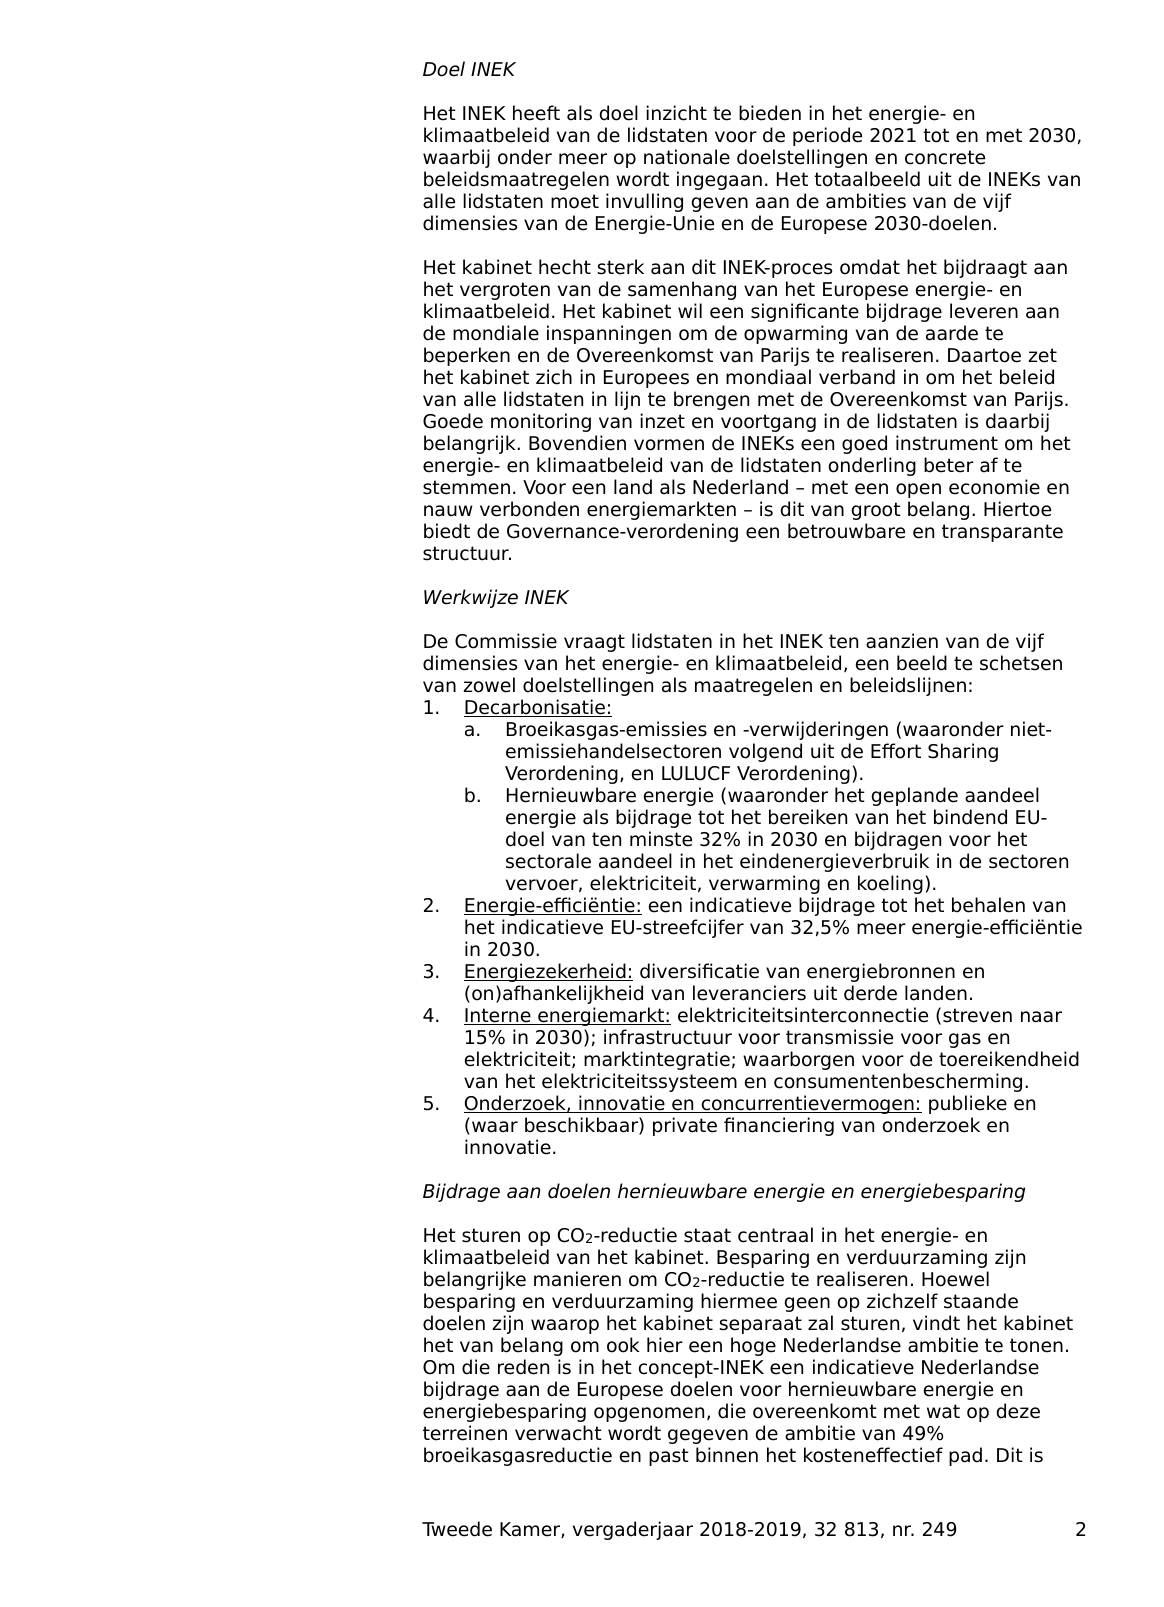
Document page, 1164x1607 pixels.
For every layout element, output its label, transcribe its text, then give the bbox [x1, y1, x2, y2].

text Het INEK heeft als doel inzicht te bieden in het energie- en klimaatbeleid van de lidstaten voor de periode 2021 tot en met 2030, waarbij onder meer op nationale doelstellingen en concrete beleidsmaatregelen wordt ingegaan. Het totaalbeeld uit de INEKs van alle lidstaten moet invulling geven aan de ambities van de vijf dimensies van de Energie-Unie en de Europese 2030-doelen. [422, 103, 1087, 235]
text Het kabinet hecht sterk aan dit INEK-proces omdat het bijdraagt aan het vergroten van de samenhang van het Europese energie- en klimaatbeleid. Het kabinet wil een significante bijdrage leveren aan de mondiale inspanningen om de opwarming van de aarde te beperken en de Overeenkomst van Parijs te realiseren. Daartoe zet het kabinet zich in Europees en mondiaal verband in om het beleid van alle lidstaten in lijn te brengen met de Overeenkomst van Parijs. Goede monitoring van inzet en voortgang in de lidstaten is daarbij belangrijk. Bovendien vormen de INEKs een goed instrument om het energie- en klimaatbeleid van de lidstaten onderling beter af te stemmen. Voor een land als Nederland – met een open economie en nauw verbonden energiemarkten – is dit van groot belang. Hiertoe biedt de Governance-verordening een betrouwbare en transparante structuur. [422, 257, 1087, 565]
text 3. Energiezekerheid: diversificatie van energiebronnen en (on)afhankelijkheid van leveranciers uit derde landen. [422, 961, 1087, 1005]
subtitle Doel INEK [422, 59, 1087, 81]
text b. Hernieuwbare energie (waaronder het geplande aandeel energie als bijdrage tot het bereiken van het bindend EU-doel van ten minste 32% in 2030 en bijdragen voor het sectorale aandeel in het eindenergieverbruik in de sectoren vervoer, elektriciteit, verwarming en koeling). [464, 785, 1087, 895]
text 1. Decarbonisatie: [422, 697, 1087, 719]
text De Commissie vraagt lidstaten in het INEK ten aanzien van de vijf dimensies van het energie- en klimaatbeleid, een beeld te schetsen van zowel doelstellingen als maatregelen en beleidslijnen: [422, 631, 1087, 697]
subtitle Bijdrage aan doelen hernieuwbare energie en energiebesparing [422, 1181, 1087, 1203]
subtitle Werkwijze INEK [422, 587, 1087, 609]
text Het sturen op CO2-reductie staat centraal in het energie- en klimaatbeleid van het kabinet. Besparing en verduurzaming zijn belangrijke manieren om CO2-reductie te realiseren. Hoewel besparing en verduurzaming hiermee geen op zichzelf staande doelen zijn waarop het kabinet separaat zal sturen, vindt het kabinet het van belang om ook hier een hoge Nederlandse ambitie te tonen. Om die reden is in het concept-INEK een indicatieve Nederlandse bijdrage aan de Europese doelen voor hernieuwbare energie en energiebesparing opgenomen, die overeenkomt met wat op deze terreinen verwacht wordt gegeven de ambitie van 49% broeikasgasreductie en past binnen het kosteneffectief pad. Dit is [422, 1225, 1087, 1467]
text 5. Onderzoek, innovatie en concurrentievermogen: publieke en (waar beschikbaar) private financiering van onderzoek en innovatie. [422, 1093, 1087, 1159]
text a. Broeikasgas-emissies en -verwijderingen (waaronder niet-emissiehandelsectoren volgend uit de Effort Sharing Verordening, en LULUCF Verordening). [464, 719, 1087, 785]
text 2. Energie-efficiëntie: een indicatieve bijdrage tot het behalen van het indicatieve EU-streefcijfer van 32,5% meer energie-efficiëntie in 2030. [422, 895, 1087, 961]
text 4. Interne energiemarkt: elektriciteitsinterconnectie (streven naar 15% in 2030); infrastructuur voor transmissie voor gas en elektriciteit; marktintegratie; waarborgen voor de toereikendheid van het elektriciteitssysteem en consumentenbescherming. [422, 1005, 1087, 1093]
